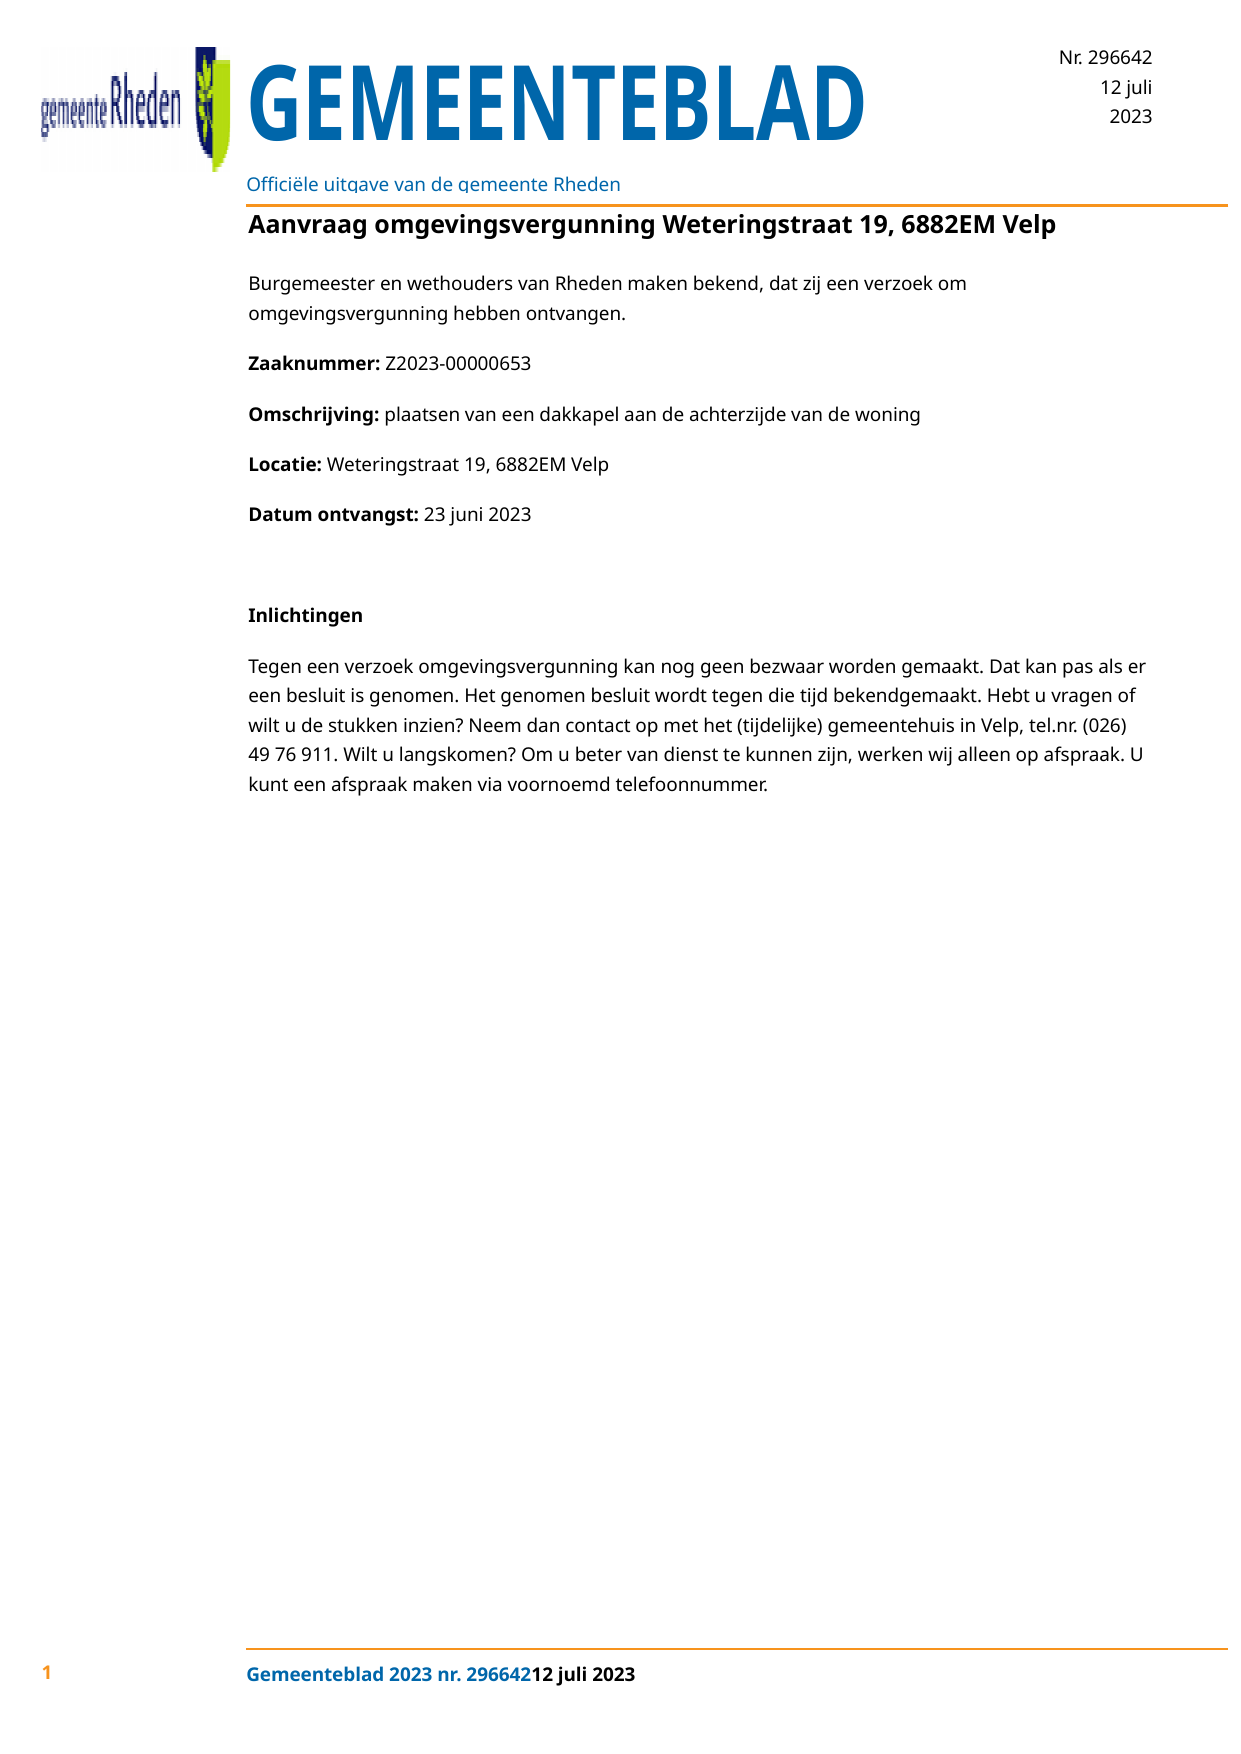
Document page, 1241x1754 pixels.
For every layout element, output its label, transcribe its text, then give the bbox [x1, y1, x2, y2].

text Inlichtingen [248, 602, 1152, 628]
text Aanvraag omgevingsvergunning Weteringstraat 19, 6882EM Velp [248, 207, 1152, 241]
text Omschrijving: plaatsen van een dakkapel aan de achterzijde van de woning [248, 401, 1152, 426]
picture [41, 47, 231, 172]
text Tegen een verzoek omgevingsvergunning kan nog geen bezwaar worden gemaakt. Dat kan pas als er een besluit is genomen. Het genomen besluit wordt tegen die tijd bekendgemaakt. Hebt u vragen of wilt u de stukken inzien? Neem dan contact op met het (tijdelijke) gemeentehuis in Velp, tel.nr. (026) 49 76 911. Wilt u langskomen? Om u beter van dienst te kunnen zijn, werken wij alleen op afspraak. U kunt een afspraak maken via voornoemd telefoonnummer. [248, 653, 1152, 797]
text Burgemeester en wethouders van Rheden maken bekend, dat zij een verzoek om omgevingsvergunning hebben ontvangen. [248, 270, 1152, 326]
text Locatie: Weteringstraat 19, 6882EM Velp [248, 451, 1152, 477]
text Datum ontvangst: 23 juni 2023 [248, 502, 1152, 527]
text Zaaknummer: Z2023-00000653 [248, 350, 1152, 376]
